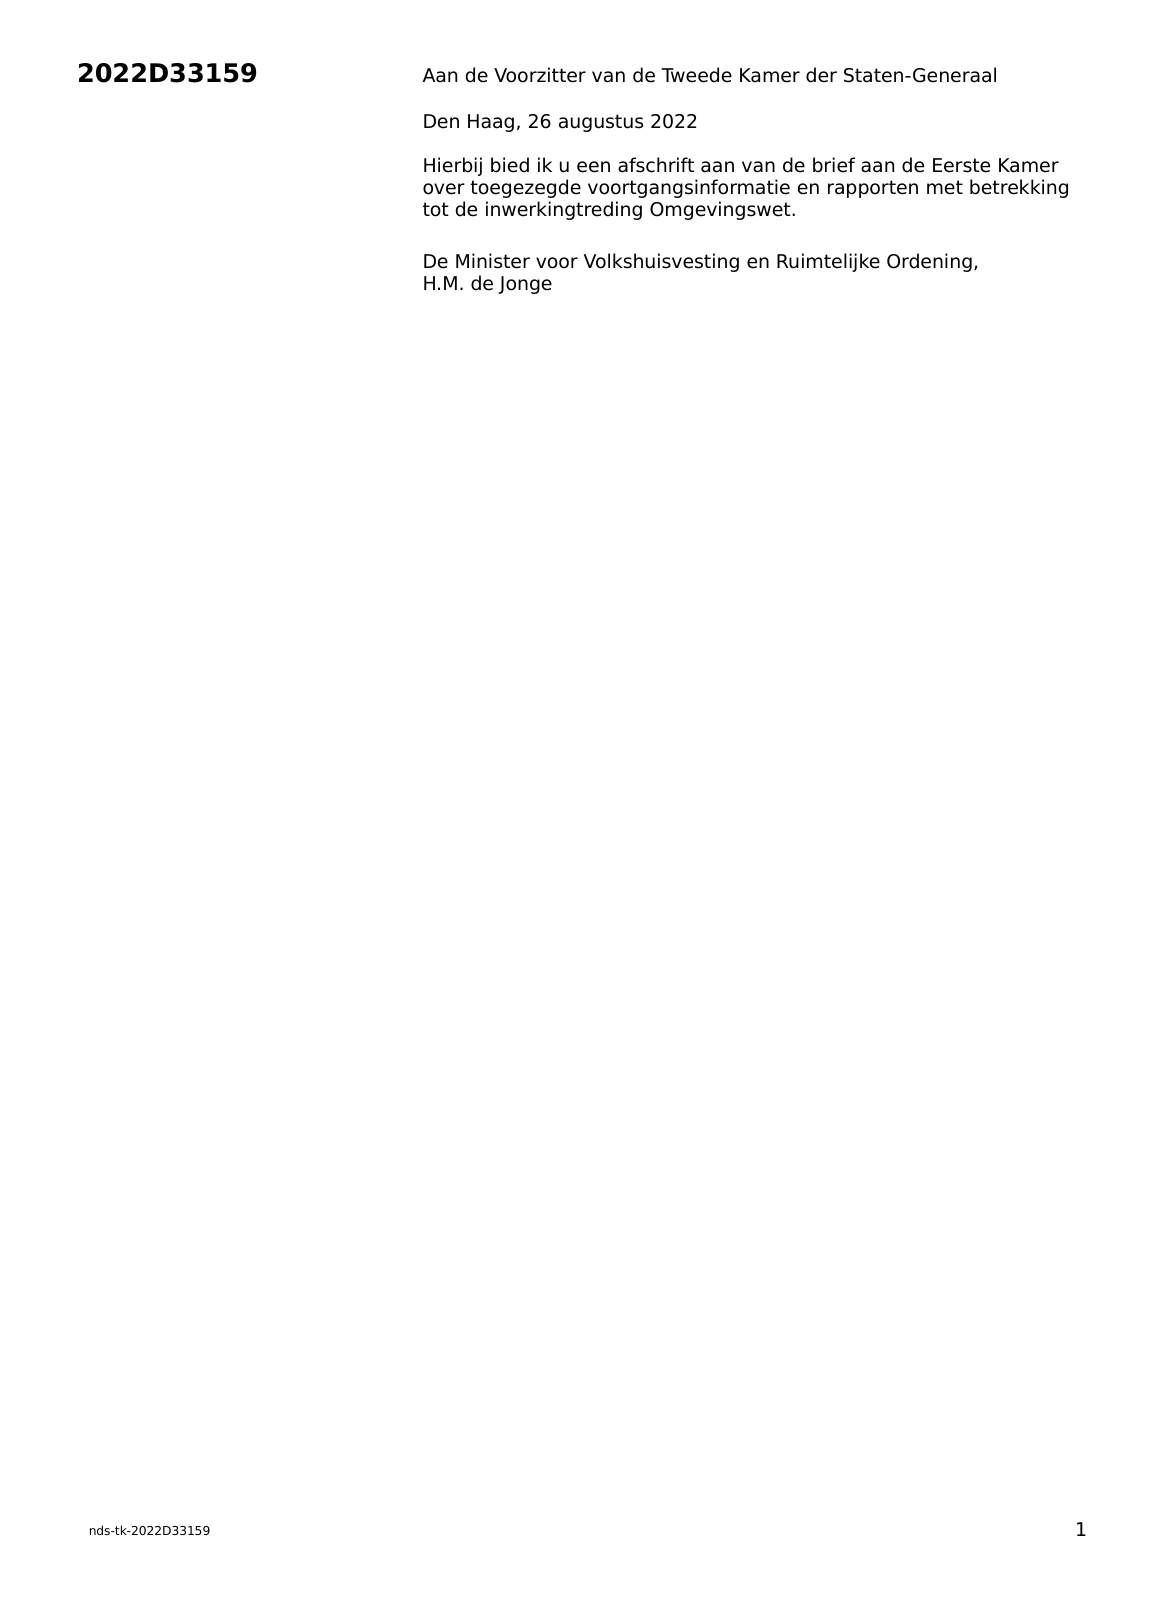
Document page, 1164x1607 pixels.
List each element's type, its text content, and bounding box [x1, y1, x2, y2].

text nds-tk-2022D33159 [88, 1524, 323, 1538]
text Hierbij bied ik u een afschrift aan van de brief aan de Eerste Kamer over toegezegde voortgangsinformatie en rapporten met betrekking tot de inwerkingtreding Omgevingswet. [422, 155, 1087, 221]
text Den Haag, 26 augustus 2022 [422, 111, 1087, 133]
text 2022D33159 Aan de Voorzitter van de Tweede Kamer der Staten-Generaal [77, 59, 1087, 89]
text De Minister voor Volkshuisvesting en Ruimtelijke Ordening, H.M. de Jonge [422, 251, 1087, 295]
